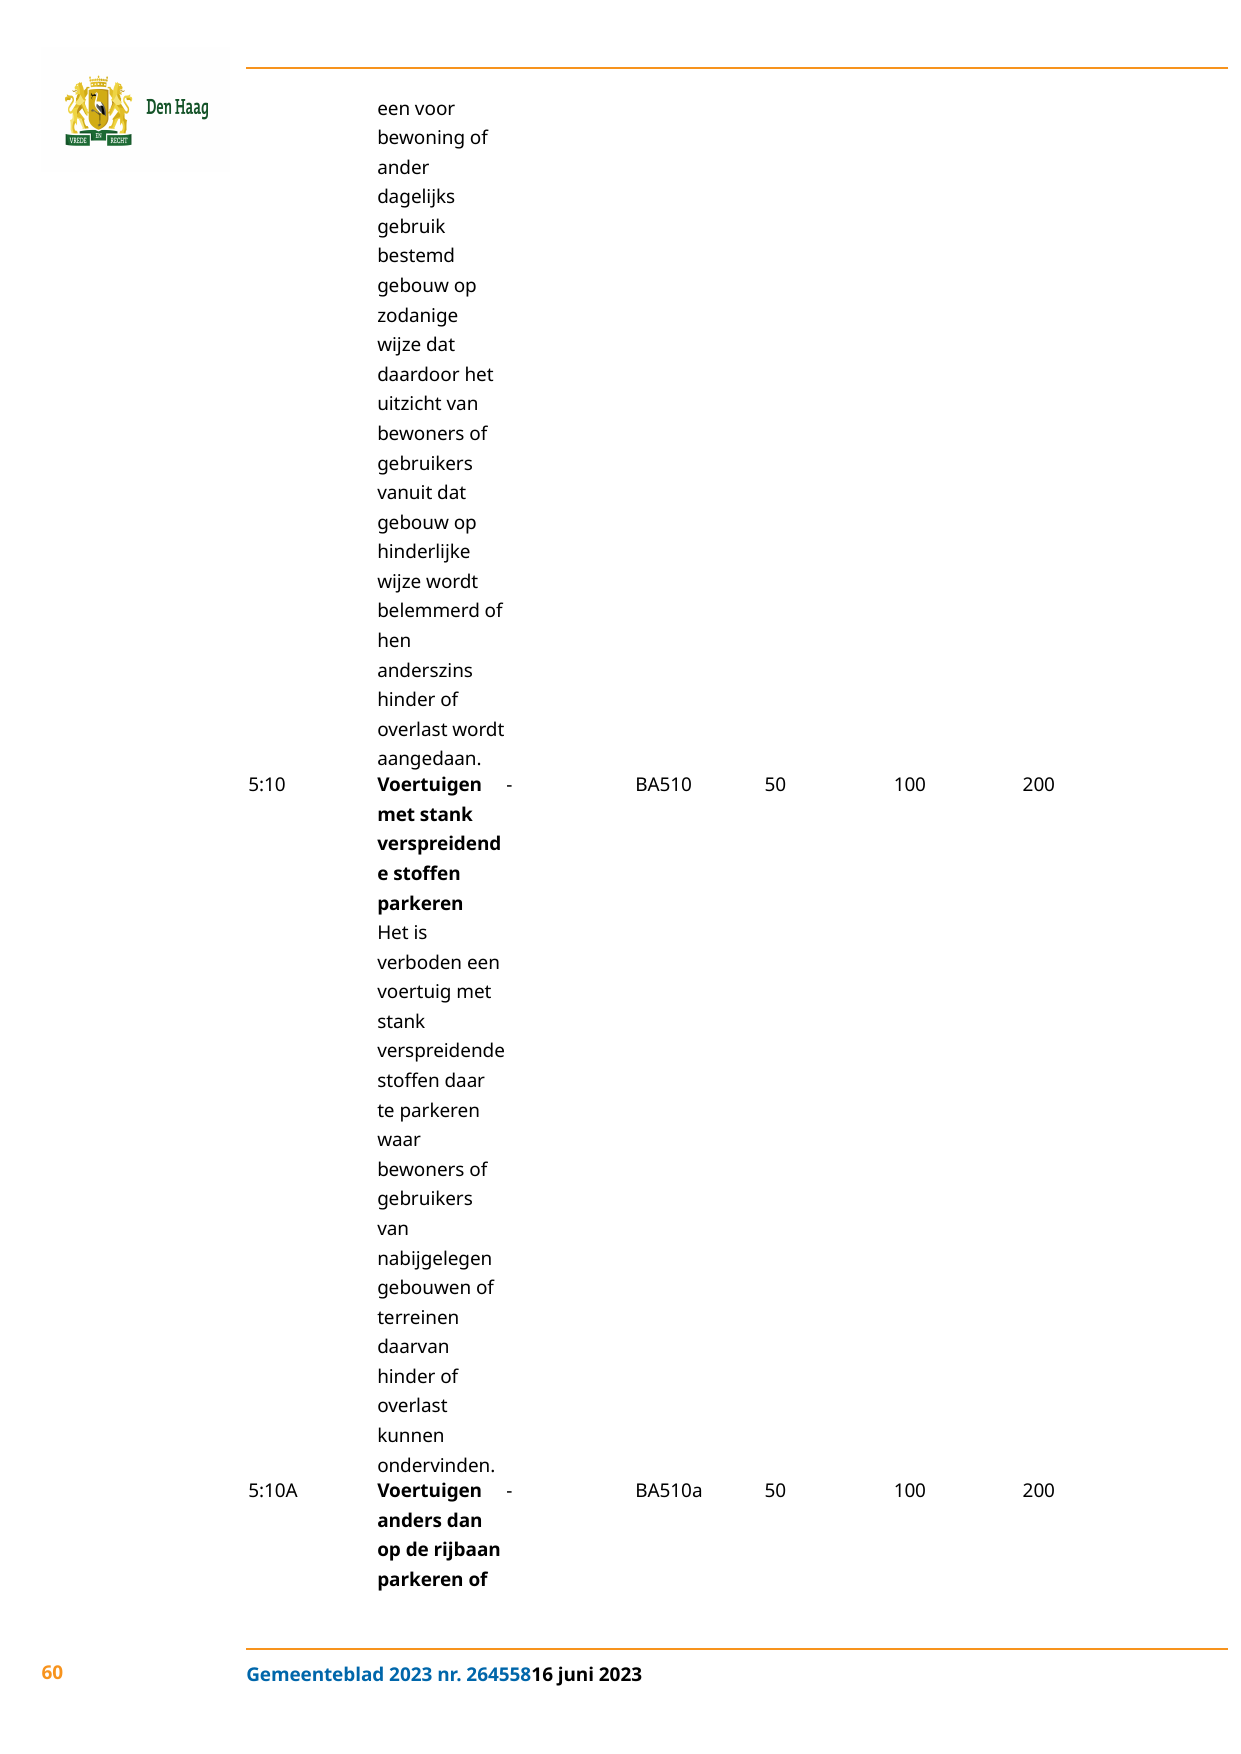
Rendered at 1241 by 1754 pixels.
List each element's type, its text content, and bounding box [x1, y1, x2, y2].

table_cell Voertuigen anders dan op de rijbaan parkeren of [377, 1478, 506, 1592]
table_cell BA510a [635, 1478, 764, 1592]
table_cell 100 [894, 1478, 1022, 1592]
table_cell - [506, 771, 635, 1477]
table_cell 50 [764, 1478, 893, 1592]
table_cell [635, 95, 764, 771]
table_cell 50 [764, 771, 893, 1477]
table_cell BA510 [635, 771, 764, 1477]
table_cell Voertuigen met stank verspreidende stoffen parkeren Het is verboden een voertuig met stank verspreidende stoffen daar te parkeren waar bewoners of gebruikers van nabijgelegen gebouwen of terreinen daarvan hinder of overlast kunnen ondervinden. [377, 771, 506, 1477]
table_cell [894, 95, 1022, 771]
table_cell - [506, 1478, 635, 1592]
table_cell 200 [1023, 1478, 1152, 1592]
table_cell 100 [894, 771, 1022, 1477]
table_cell 5:10 [248, 771, 377, 1477]
table_cell [248, 95, 377, 771]
picture [41, 47, 231, 172]
table_cell - [506, 95, 635, 771]
table_cell [764, 95, 893, 771]
table_cell 200 [1023, 771, 1152, 1477]
table_cell 5:10A [248, 1478, 377, 1592]
table_cell [1023, 95, 1152, 771]
table_cell een voor bewoning of ander dagelijks gebruik bestemd gebouw op zodanige wijze dat daardoor het uitzicht van bewoners of gebruikers vanuit dat gebouw op hinderlijke wijze wordt belemmerd of hen anderszins hinder of overlast wordt aangedaan. [377, 95, 506, 771]
